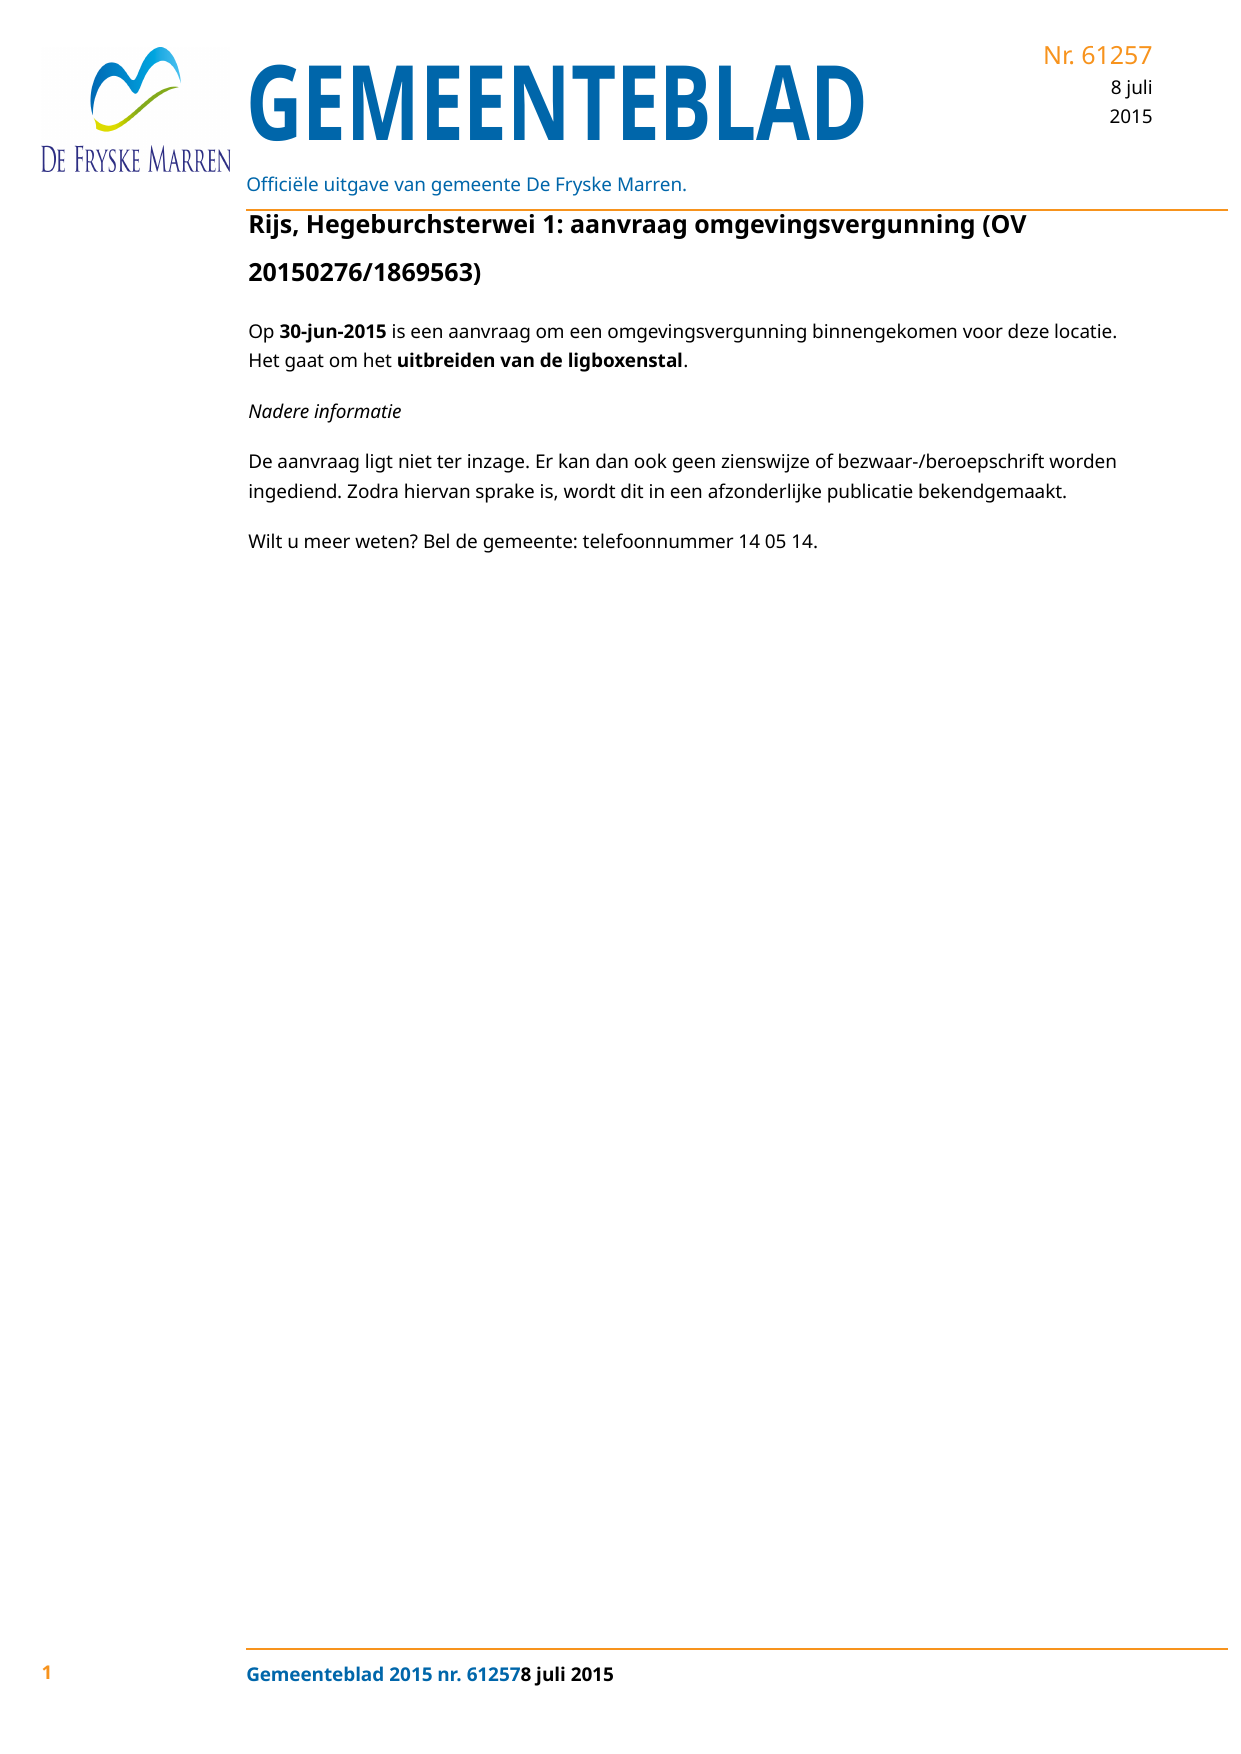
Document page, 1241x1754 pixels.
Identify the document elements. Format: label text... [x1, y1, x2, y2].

text Nadere informatie [248, 398, 1152, 424]
text Rijs, Hegeburchsterwei 1: aanvraag omgevingsvergunning (OV 20150276/1869563) [248, 211, 1152, 288]
text Op 30-jun-2015 is een aanvraag om een omgevingsvergunning binnengekomen voor deze locatie. Het gaat om het uitbreiden van de ligboxenstal. [248, 318, 1152, 373]
text Wilt u meer weten? Bel de gemeente: telefoonnummer 14 05 14. [248, 528, 1152, 554]
picture [41, 47, 231, 172]
text De aanvraag ligt niet ter inzage. Er kan dan ook geen zienswijze of bezwaar-/beroepschrift worden ingediend. Zodra hiervan sprake is, wordt dit in een afzonderlijke publicatie bekendgemaakt. [248, 448, 1152, 504]
